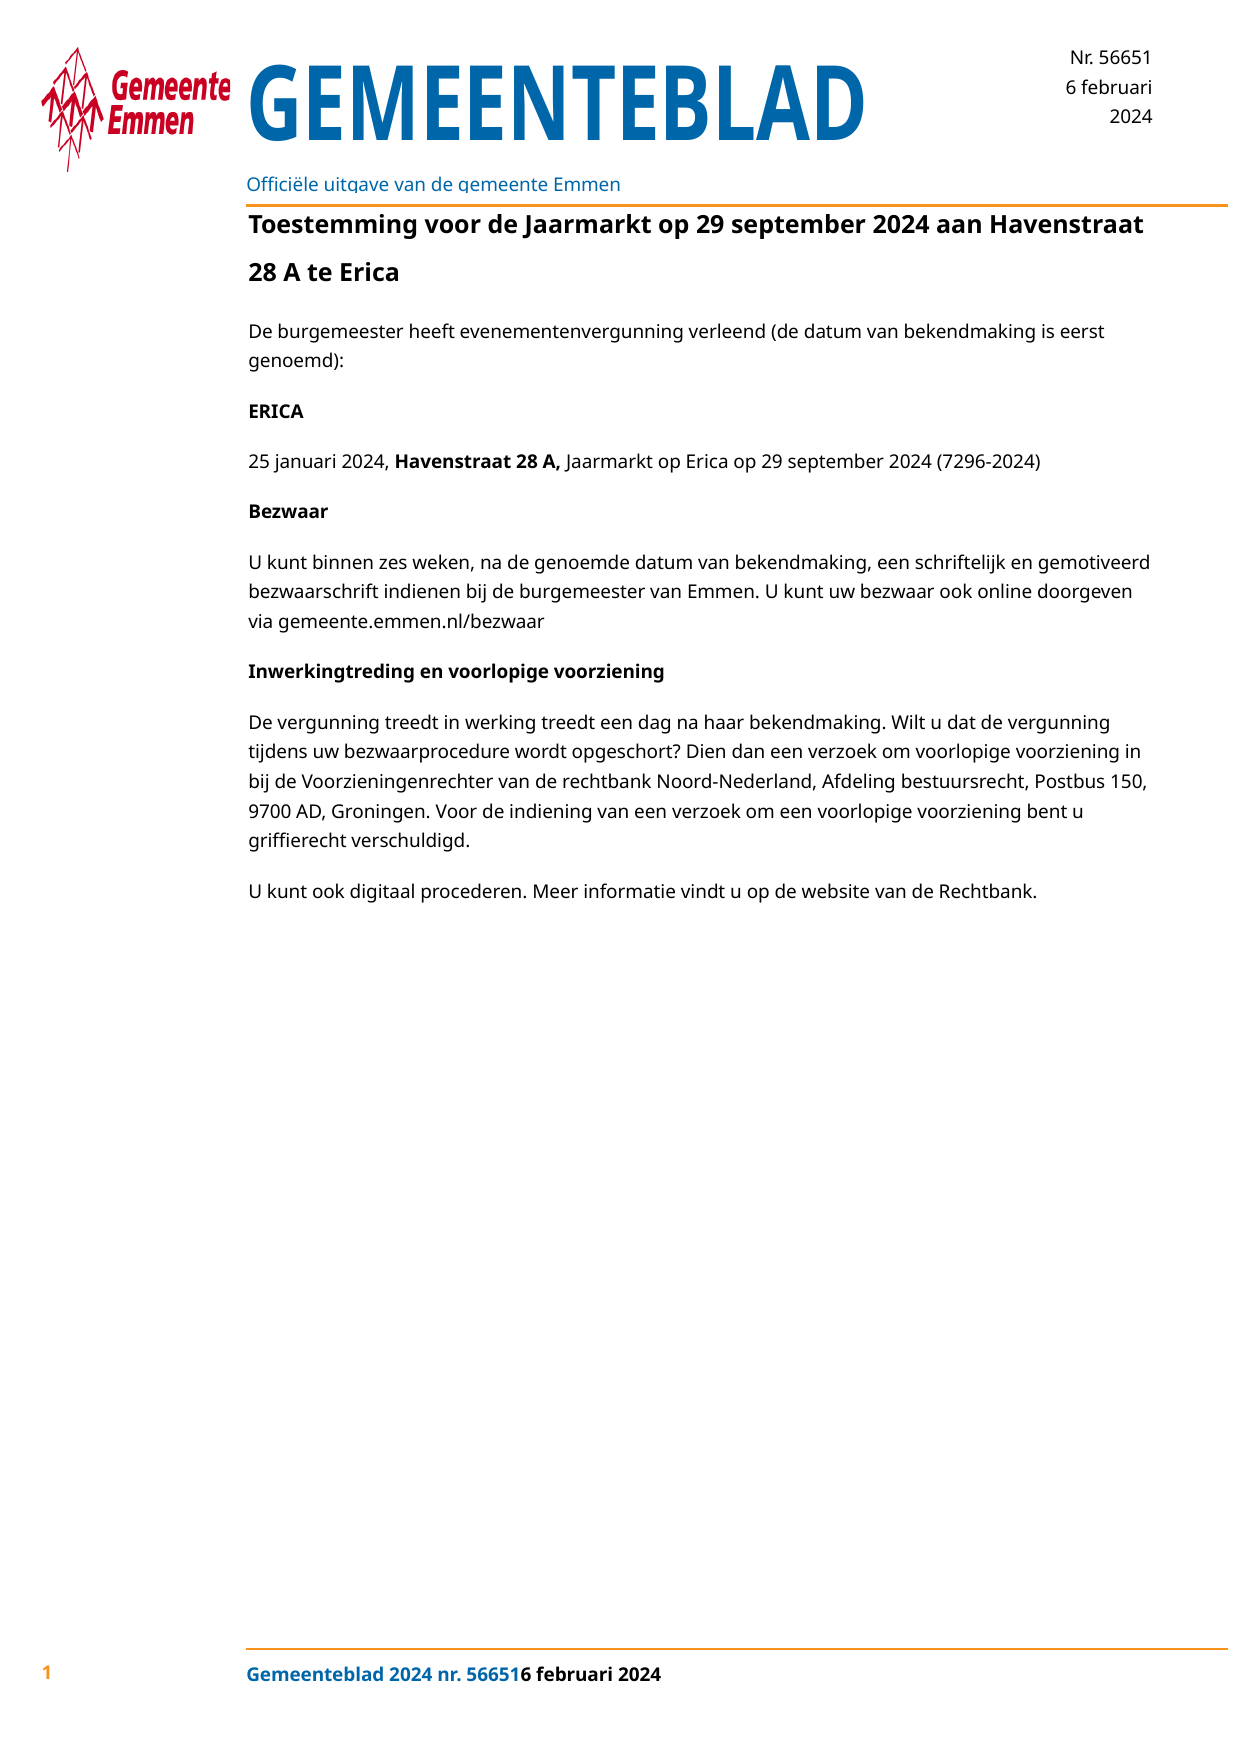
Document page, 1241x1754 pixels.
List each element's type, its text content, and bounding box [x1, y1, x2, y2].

text U kunt binnen zes weken, na de genoemde datum van bekendmaking, een schriftelijk en gemotiveerd bezwaarschrift indienen bij de burgemeester van Emmen. U kunt uw bezwaar ook online doorgeven via gemeente.emmen.nl/bezwaar [248, 549, 1152, 634]
text Bezwaar [248, 499, 1152, 524]
picture [41, 47, 231, 172]
text De burgemeester heeft evenementenvergunning verleend (de datum van bekendmaking is eerst genoemd): [248, 318, 1152, 373]
text Toestemming voor de Jaarmarkt op 29 september 2024 aan Havenstraat 28 A te Erica [248, 207, 1152, 288]
text ERICA [248, 398, 1152, 424]
text U kunt ook digitaal procederen. Meer informatie vindt u op de website van de Rechtbank. [248, 878, 1152, 904]
text 25 januari 2024, Havenstraat 28 A, Jaarmarkt op Erica op 29 september 2024 (7296-2024) [248, 448, 1152, 474]
text De vergunning treedt in werking treedt een dag na haar bekendmaking. Wilt u dat de vergunning tijdens uw bezwaarprocedure wordt opgeschort? Dien dan een verzoek om voorlopige voorziening in bij de Voorzieningenrechter van de rechtbank Noord-Nederland, Afdeling bestuursrecht, Postbus 150, 9700 AD, Groningen. Voor de indiening van een verzoek om een voorlopige voorziening bent u griffierecht verschuldigd. [248, 709, 1152, 853]
text Inwerkingtreding en voorlopige voorziening [248, 659, 1152, 684]
